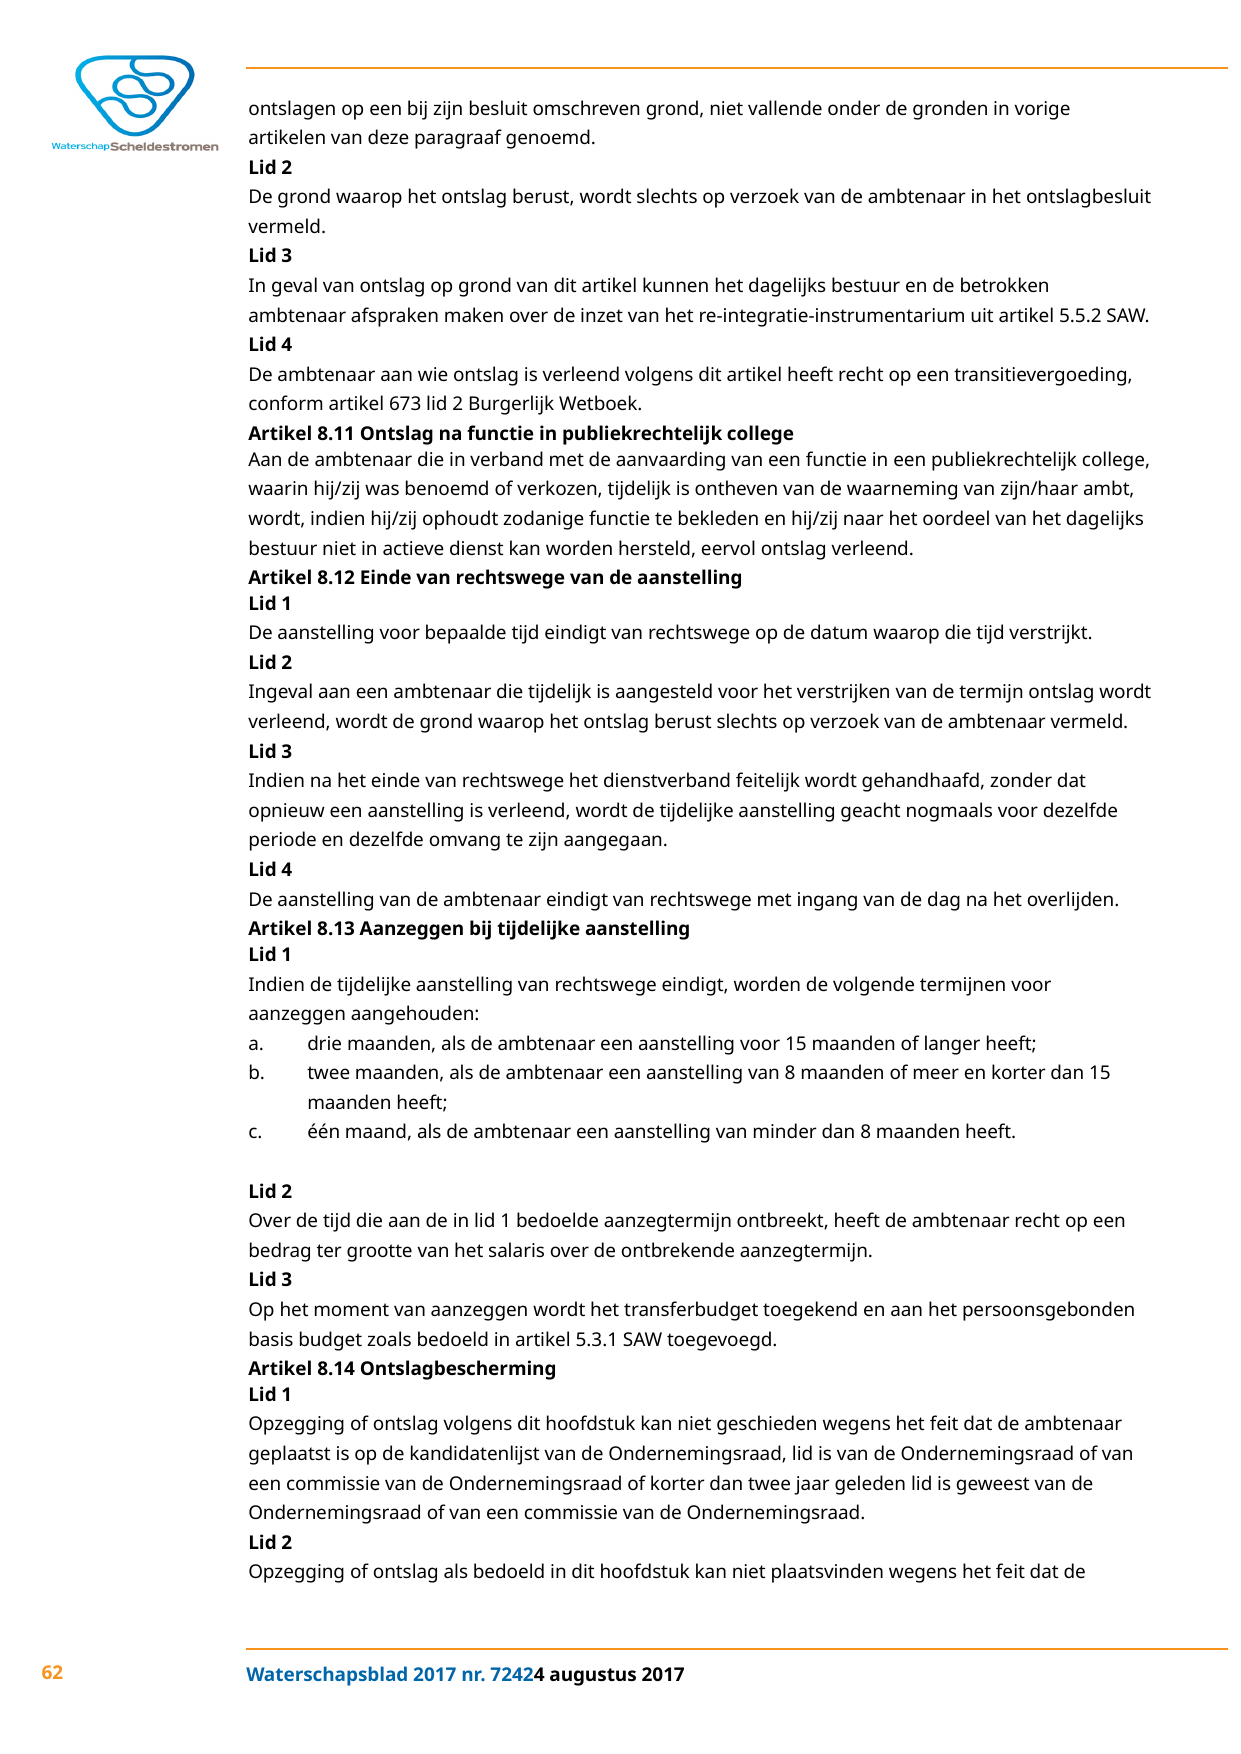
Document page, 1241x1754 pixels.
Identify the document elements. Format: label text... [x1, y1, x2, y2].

text ontslagen op een bij zijn besluit omschreven grond, niet vallende onder de gronden in vorige artikelen van deze paragraaf genoemd. [248, 95, 1152, 150]
text Lid 2 [248, 1529, 1152, 1555]
text Ingeval aan een ambtenaar die tijdelijk is aangesteld voor het verstrijken van de termijn ontslag wordt verleend, wordt de grond waarop het ontslag berust slechts op verzoek van de ambtenaar vermeld. [248, 679, 1152, 734]
text Artikel 8.12 Einde van rechtswege van de aanstelling [248, 564, 1152, 590]
text Lid 1 [248, 941, 1152, 967]
text Artikel 8.14 Ontslagbescherming [248, 1355, 1152, 1381]
text Opzegging of ontslag volgens dit hoofdstuk kan niet geschieden wegens het feit dat de ambtenaar geplaatst is op de kandidatenlijst van de Ondernemingsraad, lid is van de Ondernemingsraad of van een commissie van de Ondernemingsraad of korter dan twee jaar geleden lid is geweest van de Ondernemingsraad of van een commissie van de Ondernemingsraad. [248, 1411, 1152, 1525]
list één maand, als de ambtenaar een aanstelling van minder dan 8 maanden heeft. [248, 1119, 1152, 1144]
text Lid 3 [248, 243, 1152, 268]
text Lid 1 [248, 590, 1152, 616]
text Lid 4 [248, 331, 1152, 357]
text Over de tijd die aan de in lid 1 bedoelde aanzegtermijn ontbreekt, heeft de ambtenaar recht op een bedrag ter grootte van het salaris over de ontbrekende aanzegtermijn. [248, 1207, 1152, 1263]
text Opzegging of ontslag als bedoeld in dit hoofdstuk kan niet plaatsvinden wegens het feit dat de [248, 1558, 1152, 1584]
text Lid 2 [248, 649, 1152, 675]
text Artikel 8.11 Ontslag na functie in publiekrechtelijk college [248, 420, 1152, 446]
text De grond waarop het ontslag berust, wordt slechts op verzoek van de ambtenaar in het ontslagbesluit vermeld. [248, 183, 1152, 239]
text De ambtenaar aan wie ontslag is verleend volgens dit artikel heeft recht op een transitievergoeding, conform artikel 673 lid 2 Burgerlijk Wetboek. [248, 361, 1152, 416]
text De aanstelling voor bepaalde tijd eindigt van rechtswege op de datum waarop die tijd verstrijkt. [248, 619, 1152, 645]
text Artikel 8.13 Aanzeggen bij tijdelijke aanstelling [248, 915, 1152, 941]
text Lid 1 [248, 1381, 1152, 1407]
text In geval van ontslag op grond van dit artikel kunnen het dagelijks bestuur en de betrokken ambtenaar afspraken maken over de inzet van het re-integratie-instrumentarium uit artikel 5.5.2 SAW. [248, 272, 1152, 328]
text Lid 3 [248, 738, 1152, 764]
text Lid 2 [248, 154, 1152, 180]
text Indien na het einde van rechtswege het dienstverband feitelijk wordt gehandhaafd, zonder dat opnieuw een aanstelling is verleend, wordt de tijdelijke aanstelling geacht nogmaals voor dezelfde periode en dezelfde omvang te zijn aangegaan. [248, 767, 1152, 852]
list drie maanden, als de ambtenaar een aanstelling voor 15 maanden of langer heeft; [248, 1030, 1152, 1056]
text Lid 2 [248, 1178, 1152, 1203]
text Aan de ambtenaar die in verband met de aanvaarding van een functie in een publiekrechtelijk college, waarin hij/zij was benoemd of verkozen, tijdelijk is ontheven van de waarneming van zijn/haar ambt, wordt, indien hij/zij ophoudt zodanige functie te bekleden en hij/zij naar het oordeel van het dagelijks bestuur niet in actieve dienst kan worden hersteld, eervol ontslag verleend. [248, 446, 1152, 560]
text Lid 4 [248, 856, 1152, 882]
text Lid 3 [248, 1267, 1152, 1292]
text De aanstelling van de ambtenaar eindigt van rechtswege met ingang van de dag na het overlijden. [248, 886, 1152, 912]
list twee maanden, als de ambtenaar een aanstelling van 8 maanden of meer en korter dan 15 maanden heeft; [248, 1059, 1152, 1115]
text Indien de tijdelijke aanstelling van rechtswege eindigt, worden de volgende termijnen voor aanzeggen aangehouden: [248, 971, 1152, 1026]
picture [41, 47, 231, 172]
text Op het moment van aanzeggen wordt het transferbudget toegekend en aan het persoonsgebonden basis budget zoals bedoeld in artikel 5.3.1 SAW toegevoegd. [248, 1296, 1152, 1351]
